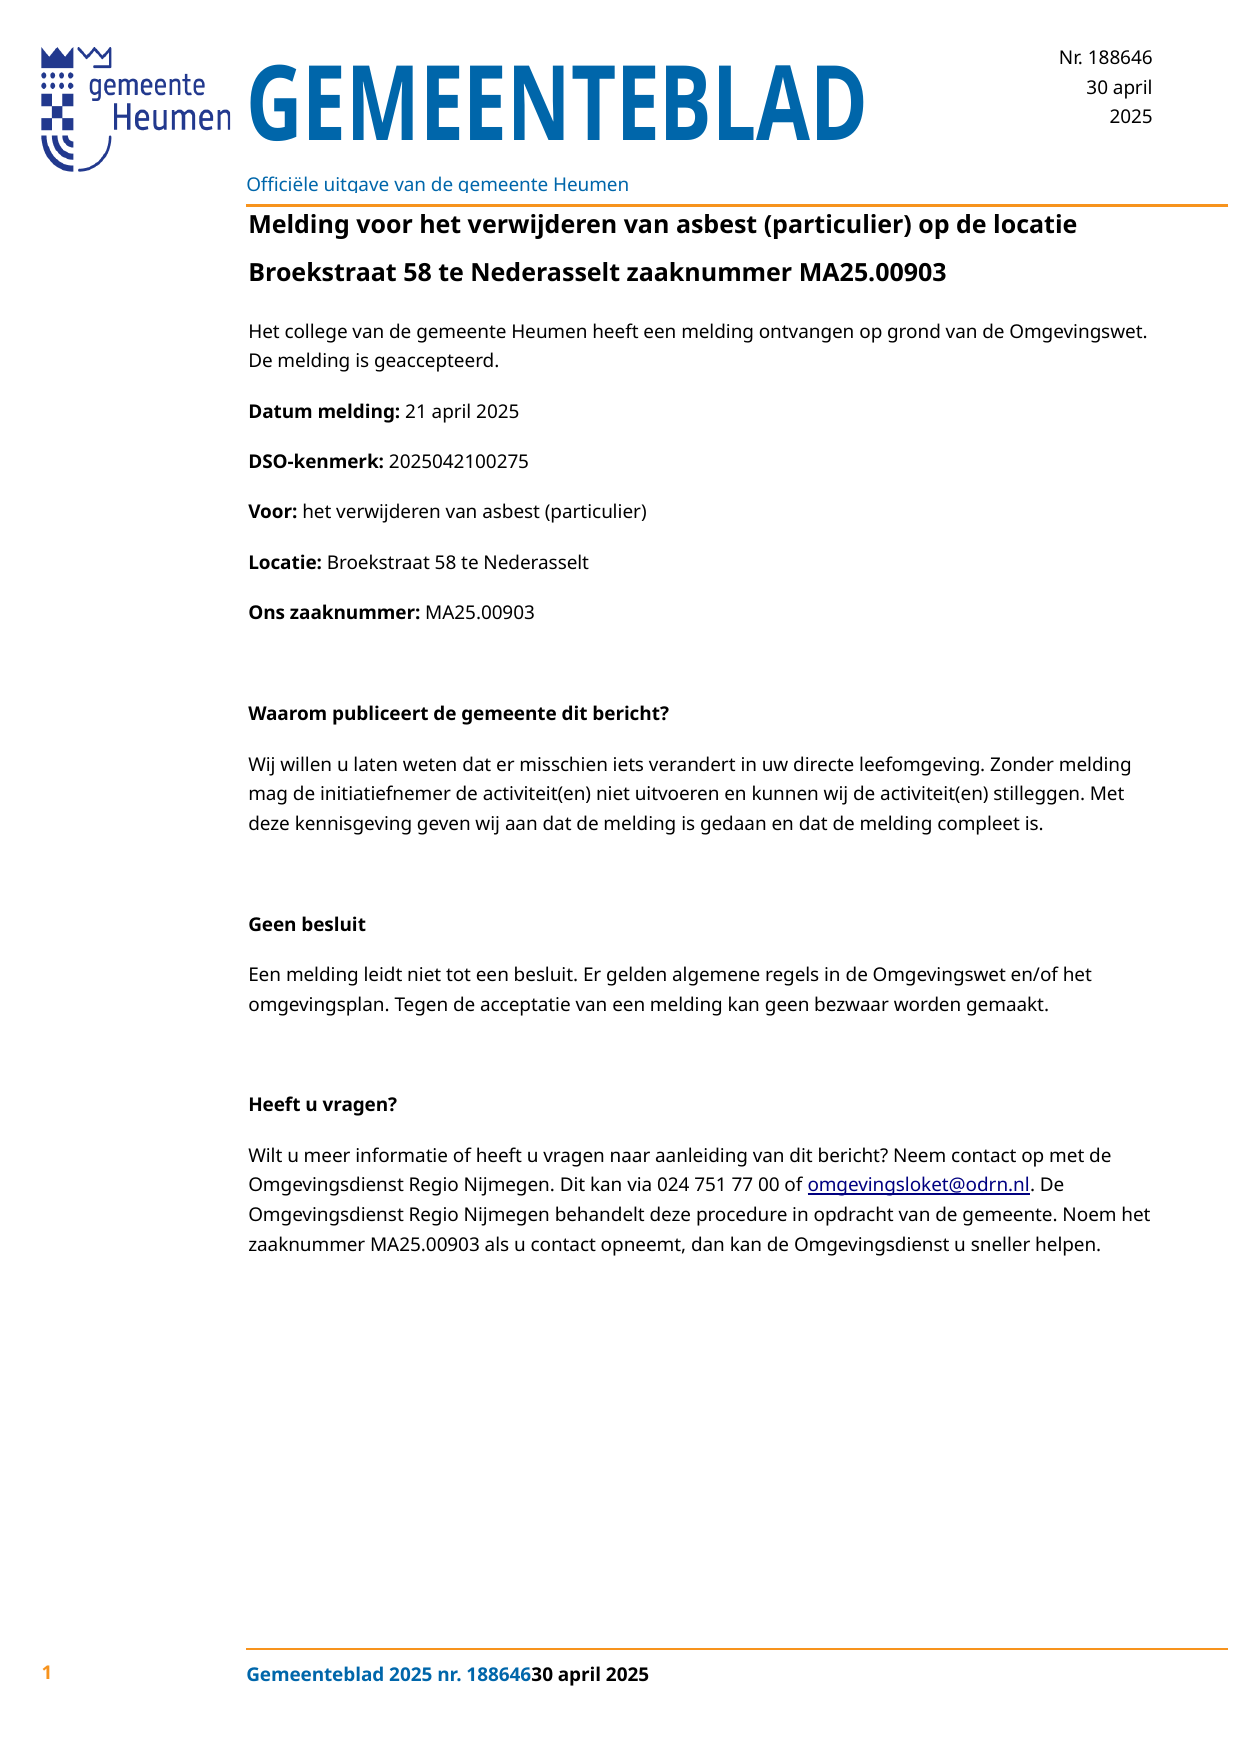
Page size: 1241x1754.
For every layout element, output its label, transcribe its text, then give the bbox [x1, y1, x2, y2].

text Ons zaaknummer: MA25.00903 [248, 599, 1152, 625]
text Een melding leidt niet tot een besluit. Er gelden algemene regels in de Omgevingswet en/of het omgevingsplan. Tegen de acceptatie van een melding kan geen bezwaar worden gemaakt. [248, 961, 1152, 1017]
picture [41, 47, 231, 172]
text Locatie: Broekstraat 58 te Nederasselt [248, 549, 1152, 575]
text Datum melding: 21 april 2025 [248, 398, 1152, 424]
text DSO-kenmerk: 2025042100275 [248, 448, 1152, 474]
text Melding voor het verwijderen van asbest (particulier) op de locatie Broekstraat 58 te Nederasselt zaaknummer MA25.00903 [248, 207, 1152, 288]
text Wij willen u laten weten dat er misschien iets verandert in uw directe leefomgeving. Zonder melding mag de initiatiefnemer de activiteit(en) niet uitvoeren en kunnen wij de activiteit(en) stilleggen. Met deze kennisgeving geven wij aan dat de melding is gedaan en dat de melding compleet is. [248, 751, 1152, 836]
text Het college van de gemeente Heumen heeft een melding ontvangen op grond van de Omgevingswet. De melding is geaccepteerd. [248, 318, 1152, 373]
text Voor: het verwijderen van asbest (particulier) [248, 499, 1152, 524]
text Heeft u vragen? [248, 1092, 1152, 1117]
text Waarom publiceert de gemeente dit bericht? [248, 700, 1152, 726]
text Geen besluit [248, 911, 1152, 937]
text Wilt u meer informatie of heeft u vragen naar aanleiding van dit bericht? Neem contact op met de Omgevingsdienst Regio Nijmegen. Dit kan via 024 751 77 00 of omgevingsloket@odrn.nl. De Omgevingsdienst Regio Nijmegen behandelt deze procedure in opdracht van de gemeente. Noem het zaaknummer MA25.00903 als u contact opneemt, dan kan de Omgevingsdienst u sneller helpen. [248, 1142, 1152, 1257]
